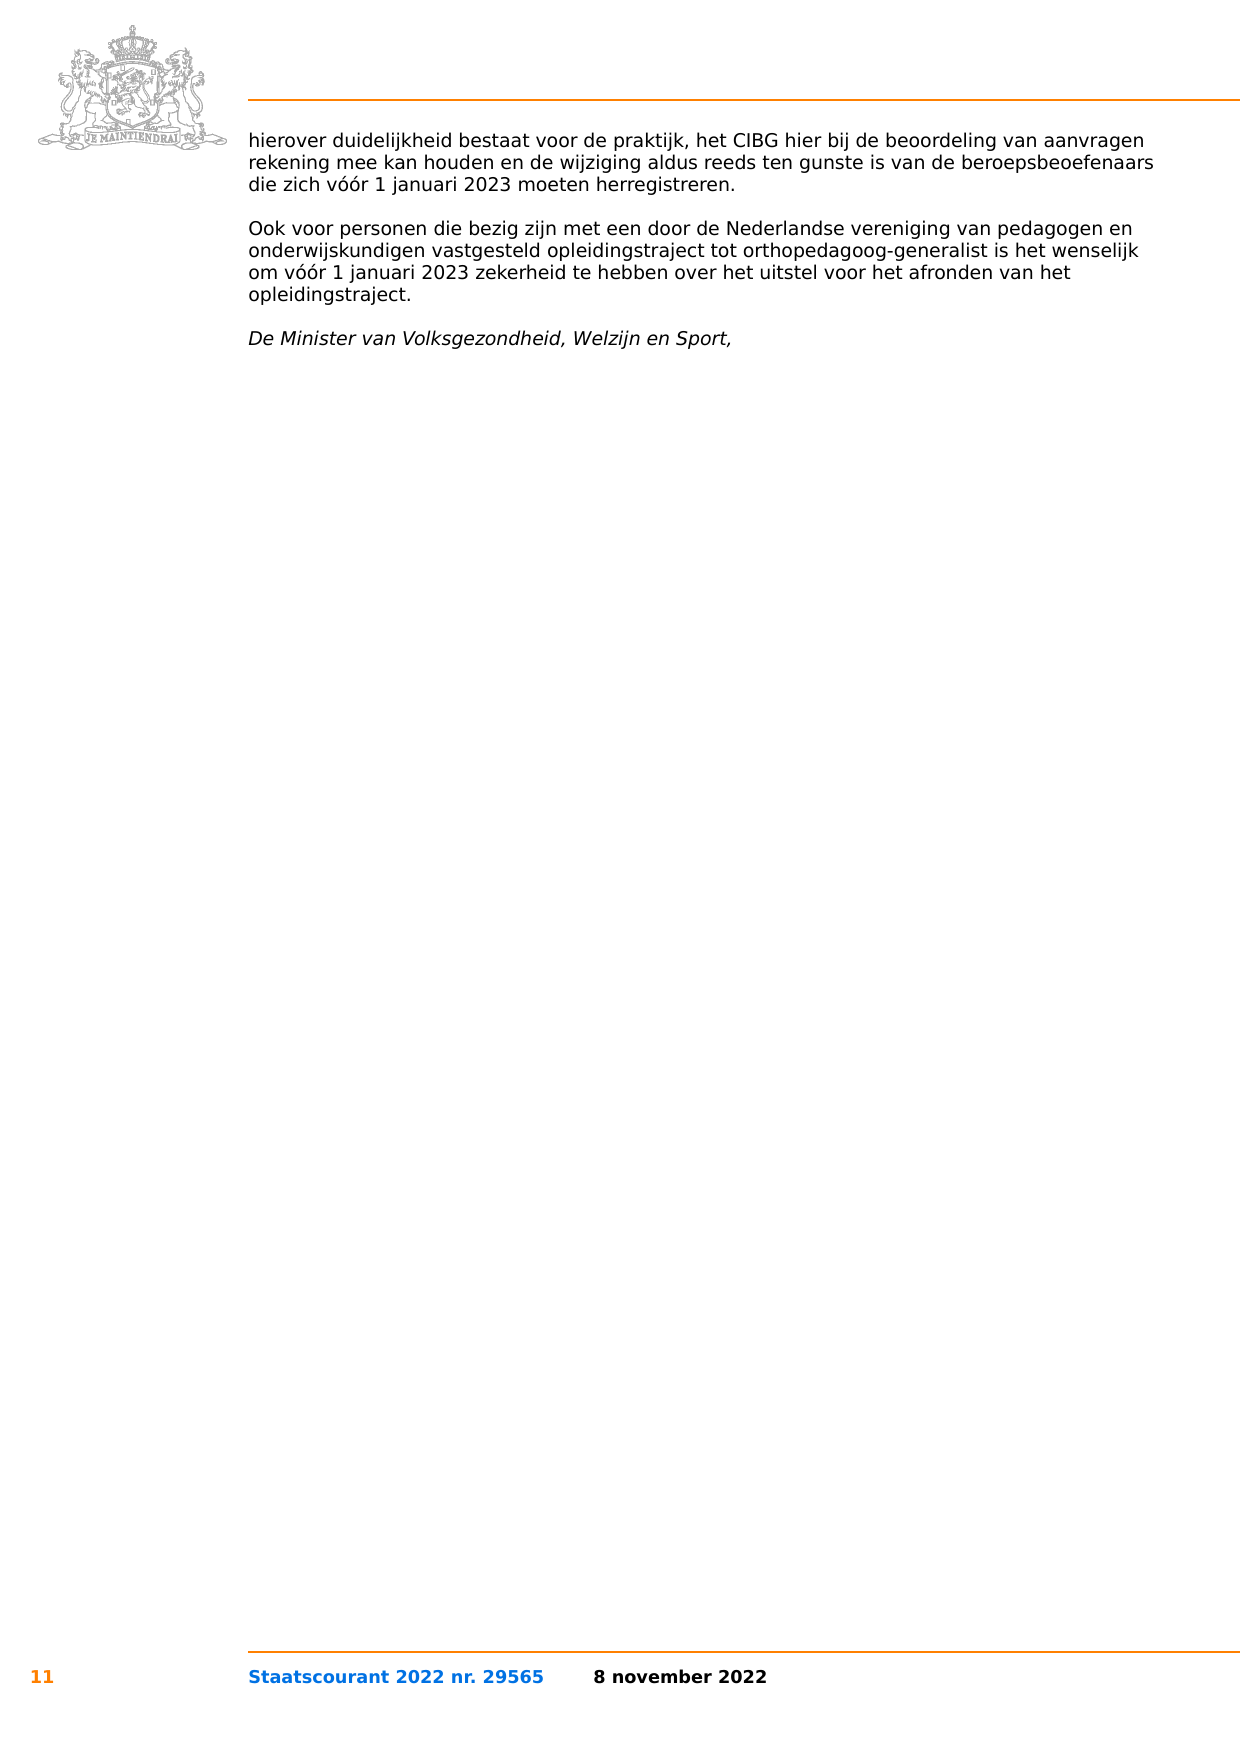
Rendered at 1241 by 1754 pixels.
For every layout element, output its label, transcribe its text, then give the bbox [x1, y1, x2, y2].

picture [38, 25, 227, 150]
text hierover duidelijkheid bestaat voor de praktijk, het CIBG hier bij de beoordeling van aanvragen rekening mee kan houden en de wijziging aldus reeds ten gunste is van de beroepsbeoefenaars die zich vóór 1 januari 2023 moeten herregistreren. [248, 130, 1163, 196]
text De Minister van Volksgezondheid, Welzijn en Sport, [248, 327, 1163, 349]
text Ook voor personen die bezig zijn met een door de Nederlandse vereniging van pedagogen en onderwijskundigen vastgesteld opleidingstraject tot orthopedagoog-generalist is het wenselijk om vóór 1 januari 2023 zekerheid te hebben over het uitstel voor het afronden van het opleidingstraject. [248, 218, 1163, 306]
